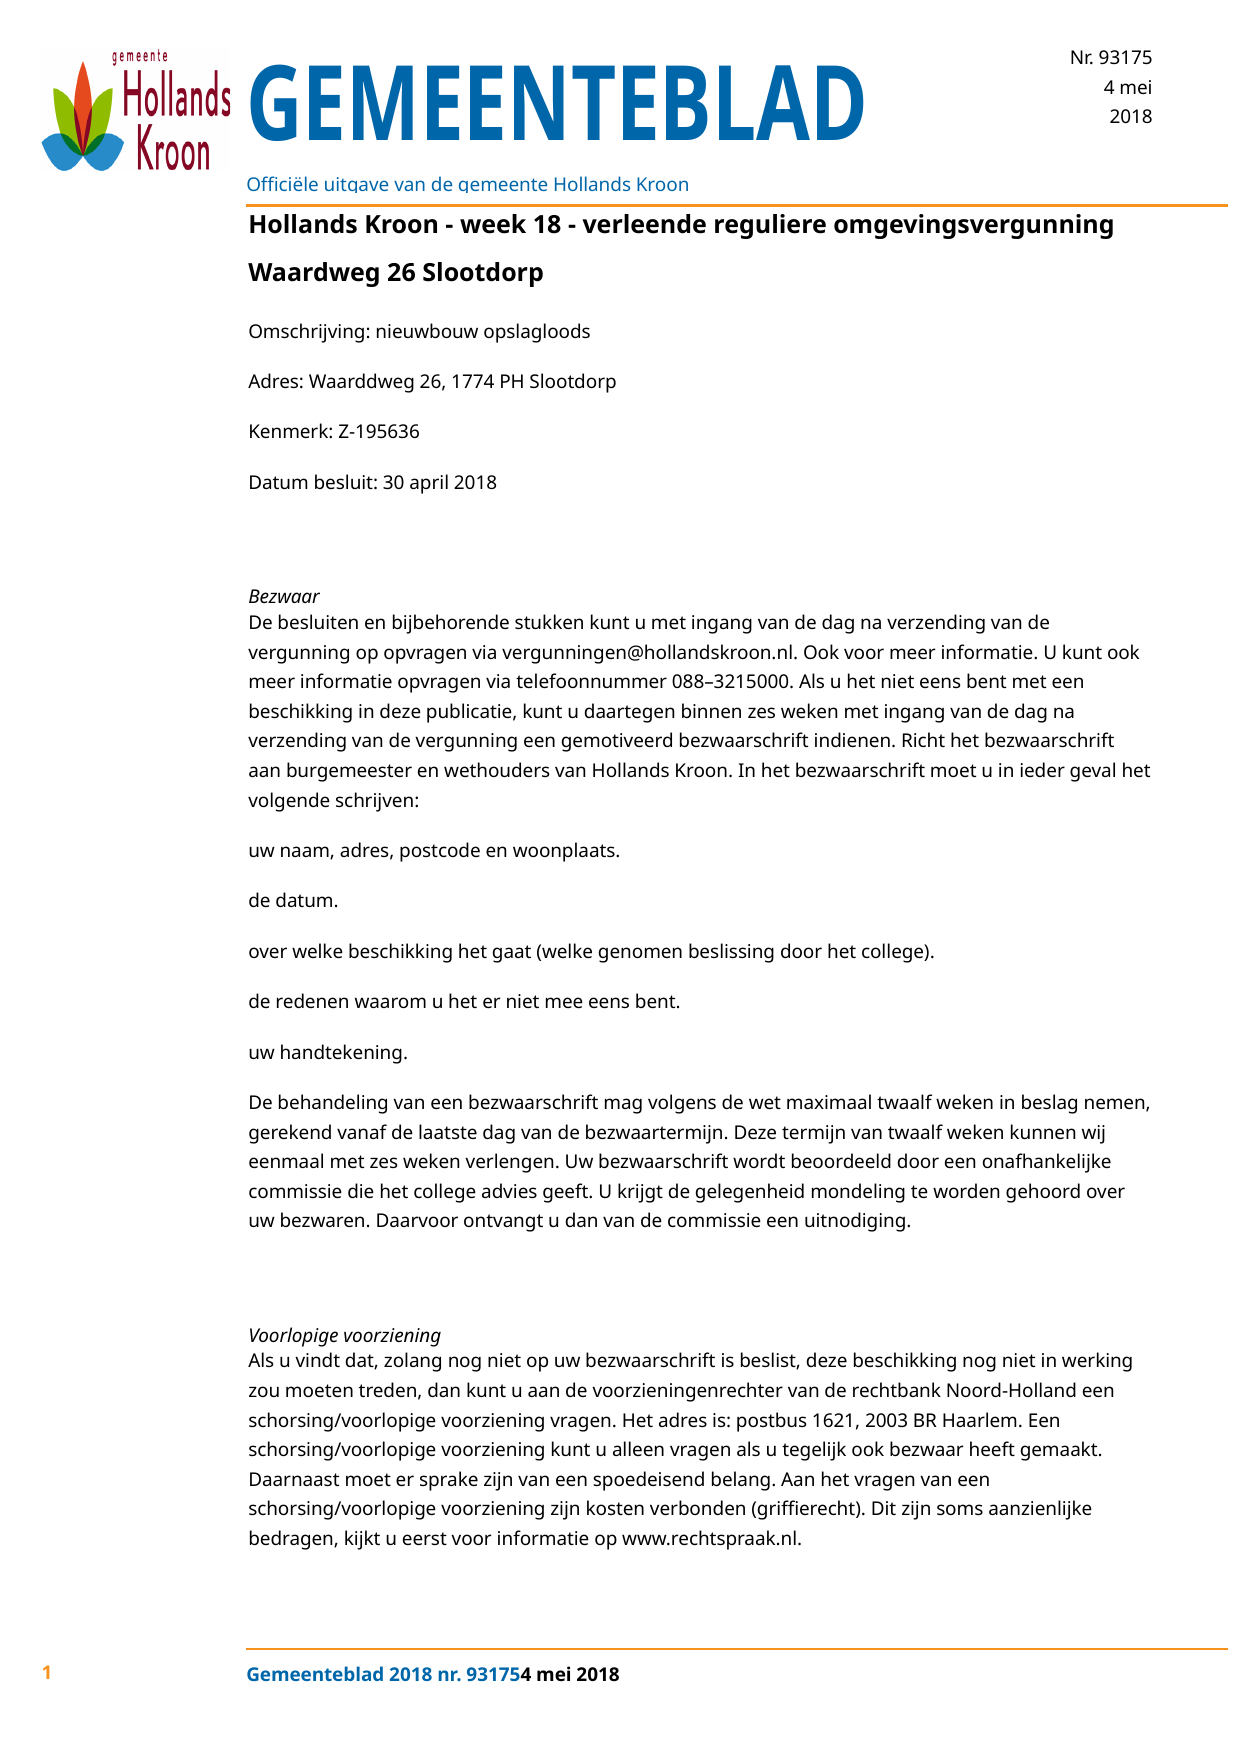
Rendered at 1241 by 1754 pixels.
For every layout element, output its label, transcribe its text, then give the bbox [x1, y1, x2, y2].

text De behandeling van een bezwaarschrift mag volgens de wet maximaal twaalf weken in beslag nemen, gerekend vanaf de laatste dag van de bezwaartermijn. Deze termijn van twaalf weken kunnen wij eenmaal met zes weken verlengen. Uw bezwaarschrift wordt beoordeeld door een onafhankelijke commissie die het college advies geeft. U krijgt de gelegenheid mondeling te worden gehoord over uw bezwaren. Daarvoor ontvangt u dan van de commissie een uitnodiging. [248, 1089, 1152, 1233]
text Kenmerk: Z-195636 [248, 419, 1152, 444]
text de redenen waarom u het er niet mee eens bent. [248, 988, 1152, 1014]
text Als u vindt dat, zolang nog niet op uw bezwaarschrift is beslist, deze beschikking nog niet in werking zou moeten treden, dan kunt u aan de voorzieningenrechter van de rechtbank Noord-Holland een schorsing/voorlopige voorziening vragen. Het adres is: postbus 1621, 2003 BR Haarlem. Een schorsing/voorlopige voorziening kunt u alleen vragen als u tegelijk ook bezwaar heeft gemaakt. Daarnaast moet er sprake zijn van een spoedeisend belang. Aan het vragen van een schorsing/voorlopige voorziening zijn kosten verbonden (griffierecht). Dit zijn soms aanzienlijke bedragen, kijkt u eerst voor informatie op www.rechtspraak.nl. [248, 1348, 1152, 1551]
text Voorlopige voorziening [248, 1322, 1152, 1348]
text over welke beschikking het gaat (welke genomen beslissing door het college). [248, 938, 1152, 964]
picture [41, 47, 231, 172]
text Adres: Waarddweg 26, 1774 PH Slootdorp [248, 368, 1152, 394]
text Hollands Kroon - week 18 - verleende reguliere omgevingsvergunning Waardweg 26 Slootdorp [248, 207, 1152, 288]
text Bezwaar [248, 583, 1152, 609]
text De besluiten en bijbehorende stukken kunt u met ingang van de dag na verzending van de vergunning op opvragen via vergunningen@hollandskroon.nl. Ook voor meer informatie. U kunt ook meer informatie opvragen via telefoonnummer 088–3215000. Als u het niet eens bent met een beschikking in deze publicatie, kunt u daartegen binnen zes weken met ingang van de dag na verzending van de vergunning een gemotiveerd bezwaarschrift indienen. Richt het bezwaarschrift aan burgemeester en wethouders van Hollands Kroon. In het bezwaarschrift moet u in ieder geval het volgende schrijven: [248, 609, 1152, 812]
text uw handtekening. [248, 1039, 1152, 1064]
text uw naam, adres, postcode en woonplaats. [248, 837, 1152, 863]
text Omschrijving: nieuwbouw opslagloods [248, 318, 1152, 344]
text de datum. [248, 888, 1152, 913]
text Datum besluit: 30 april 2018 [248, 469, 1152, 495]
